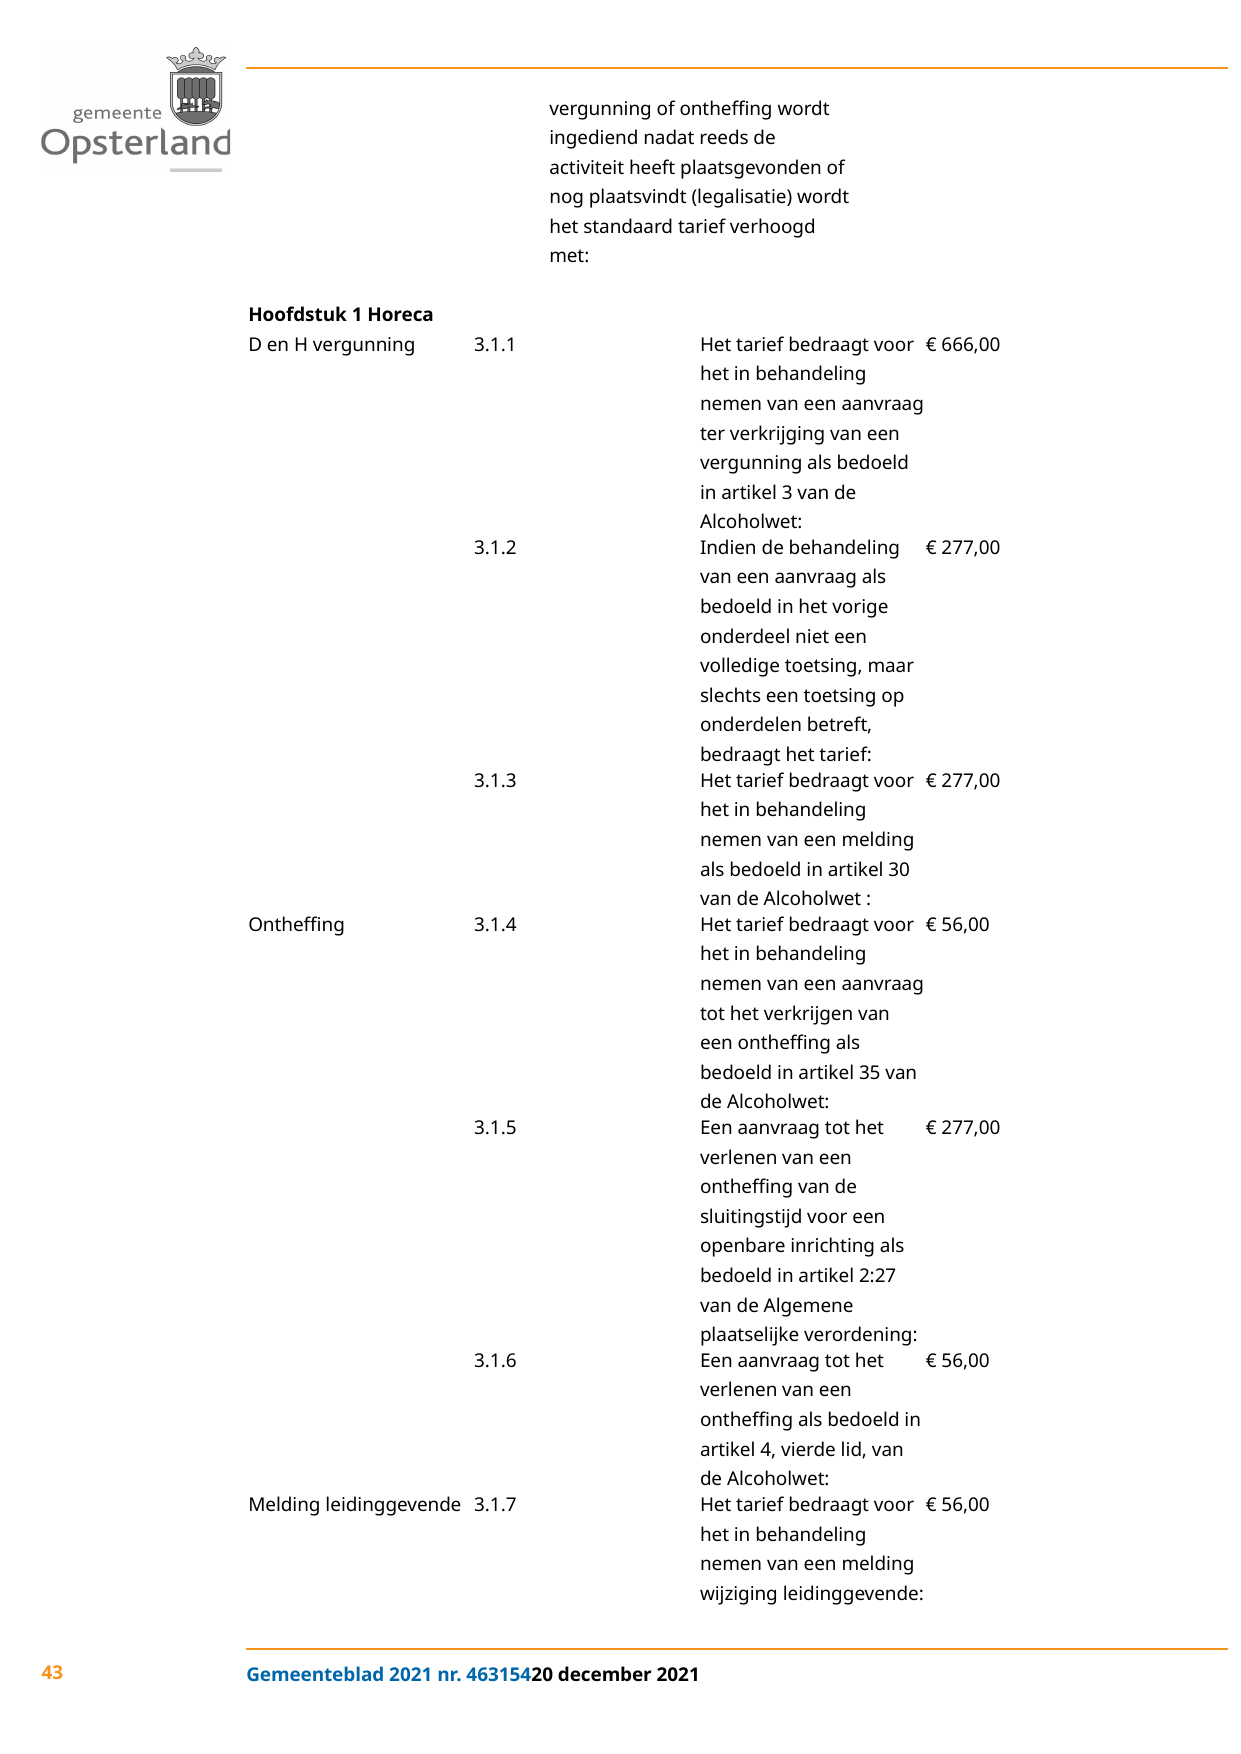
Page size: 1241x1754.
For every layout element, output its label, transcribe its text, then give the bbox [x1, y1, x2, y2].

table_cell [248, 1347, 474, 1491]
table_header [248, 95, 549, 268]
table_cell € 277,00 [926, 1114, 1152, 1347]
table_cell Indien de behandeling van een aanvraag als bedoeld in het vorige onderdeel niet een volledige toetsing, maar slechts een toetsing op onderdelen betreft, bedraagt het tarief: [700, 534, 926, 767]
table_header Het tarief bedraagt voor het in behandeling nemen van een aanvraag ter verkrijging van een vergunning als bedoeld in artikel 3 van de Alcoholwet: [700, 331, 926, 534]
table_header D en H vergunning [248, 331, 474, 534]
table_cell [248, 767, 474, 911]
table_cell [248, 534, 474, 767]
table_cell € 56,00 [926, 1491, 1152, 1606]
table_cell Het tarief bedraagt voor het in behandeling nemen van een aanvraag tot het verkrijgen van een ontheffing als bedoeld in artikel 35 van de Alcoholwet: [700, 911, 926, 1114]
table_header vergunning of ontheffing wordt ingediend nadat reeds de activiteit heeft plaatsgevonden of nog plaatsvindt (legalisatie) wordt het standaard tarief verhoogd met: [549, 95, 850, 268]
table_header € 666,00 [926, 331, 1152, 534]
table_cell 3.1.2 [474, 534, 700, 767]
table_cell € 56,00 [926, 1347, 1152, 1491]
table_cell Een aanvraag tot het verlenen van een ontheffing van de sluitingstijd voor een openbare inrichting als bedoeld in artikel 2:27 van de Algemene plaatselijke verordening: [700, 1114, 926, 1347]
table_cell 3.1.6 [474, 1347, 700, 1491]
table_header 3.1.1 [474, 331, 700, 534]
table_cell 3.1.3 [474, 767, 700, 911]
table_cell € 56,00 [926, 911, 1152, 1114]
text Hoofdstuk 1 Horeca [248, 301, 1152, 327]
table_cell Een aanvraag tot het verlenen van een ontheffing als bedoeld in artikel 4, vierde lid, van de Alcoholwet: [700, 1347, 926, 1491]
table_cell 3.1.7 [474, 1491, 700, 1606]
table_cell Ontheffing [248, 911, 474, 1114]
table_cell [248, 1114, 474, 1347]
table_cell Het tarief bedraagt voor het in behandeling nemen van een melding als bedoeld in artikel 30 van de Alcoholwet : [700, 767, 926, 911]
table_cell € 277,00 [926, 767, 1152, 911]
table_cell Melding leidinggevende [248, 1491, 474, 1606]
table_cell 3.1.4 [474, 911, 700, 1114]
table_header [850, 95, 1152, 268]
table_cell 3.1.5 [474, 1114, 700, 1347]
table_cell Het tarief bedraagt voor het in behandeling nemen van een melding wijziging leidinggevende: [700, 1491, 926, 1606]
table_cell € 277,00 [926, 534, 1152, 767]
picture [41, 47, 231, 172]
